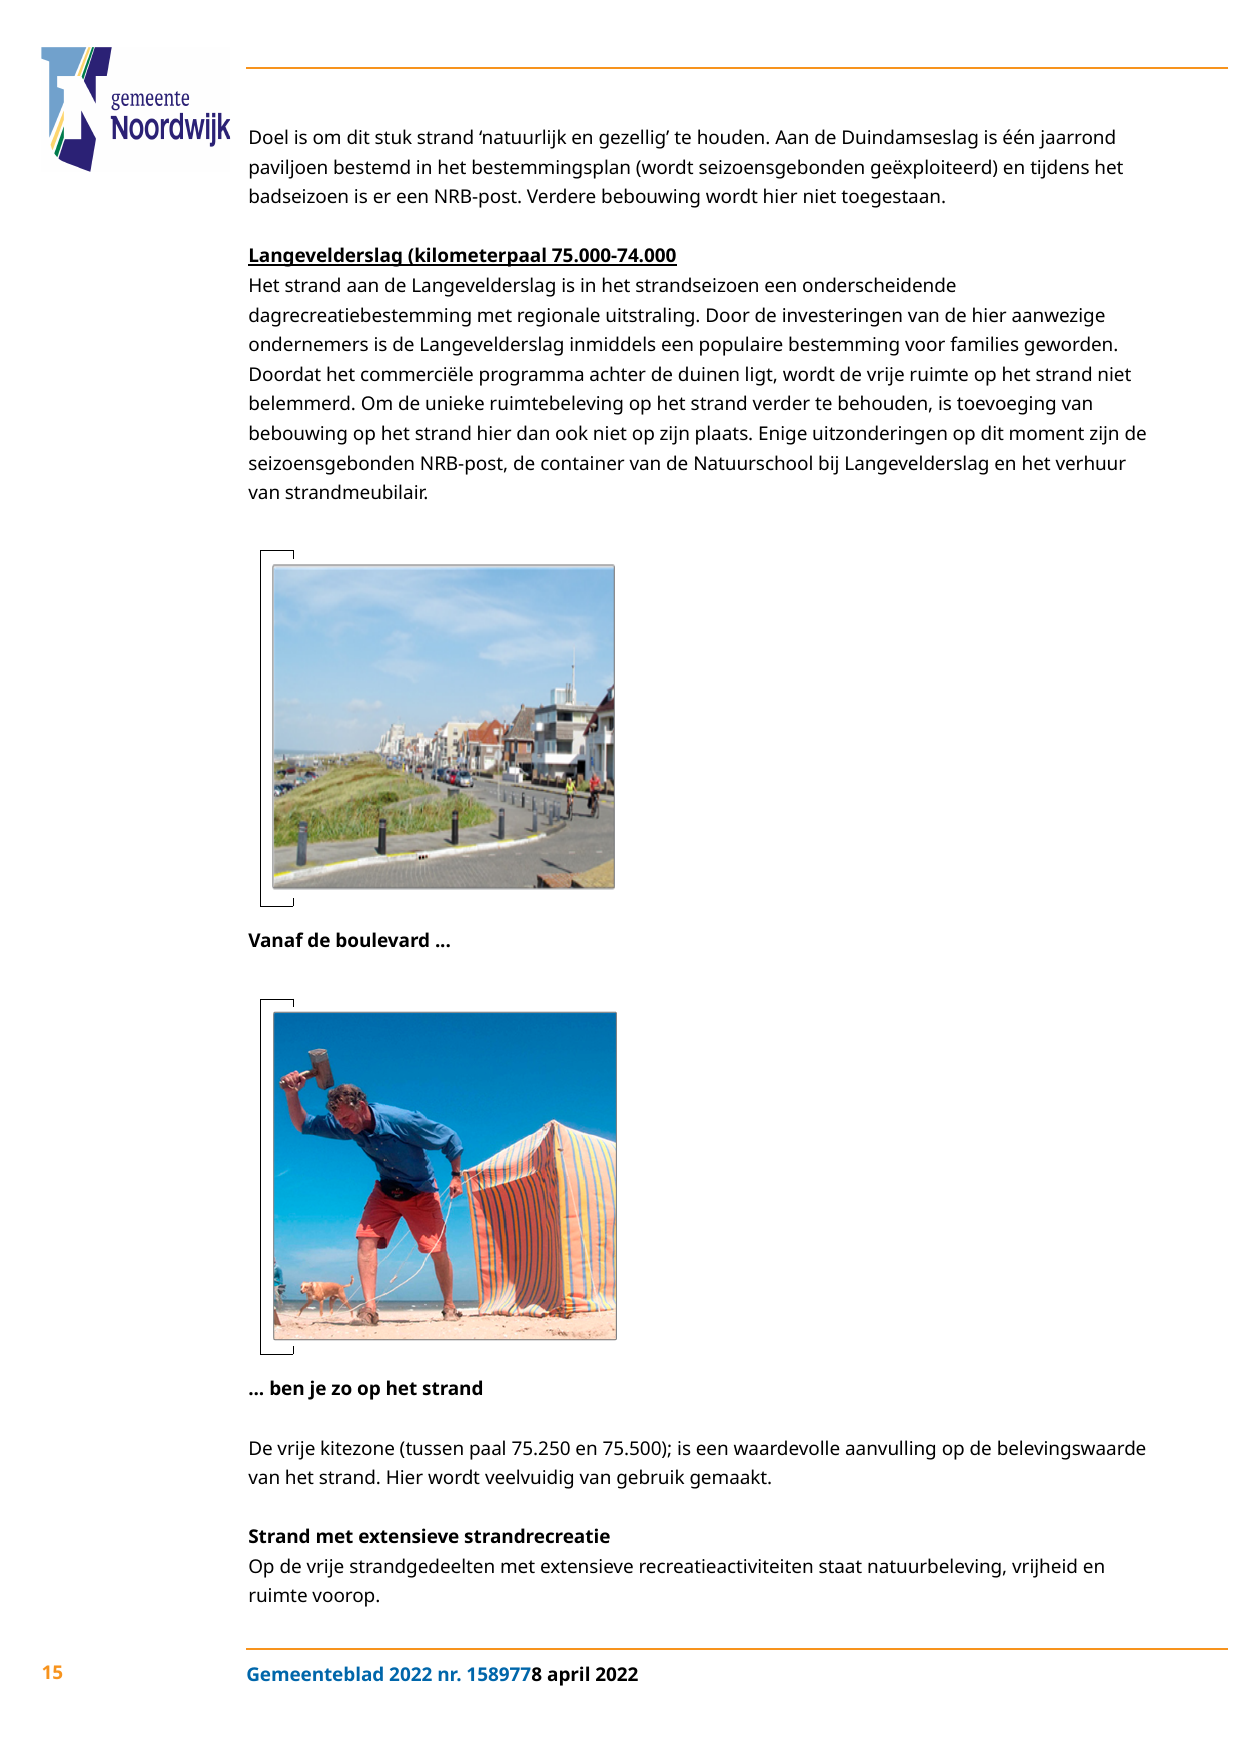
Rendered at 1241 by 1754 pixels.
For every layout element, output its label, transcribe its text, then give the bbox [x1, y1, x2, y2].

picture [41, 47, 231, 172]
text Op de vrije strandgedeelten met extensieve recreatieactiviteiten staat natuurbeleving, vrijheid en ruimte voorop. [248, 1553, 1152, 1608]
text Strand met extensieve strandrecreatie [248, 1523, 1152, 1549]
text De vrije kitezone (tussen paal 75.250 en 75.500); is een waardevolle aanvulling op de belevingswaarde van het strand. Hier wordt veelvuidig van gebruik gemaakt. [248, 1435, 1152, 1490]
text Langevelderslag (kilometerpaal 75.000-74.000 [248, 243, 1152, 268]
text ... ben je zo op het strand [248, 1376, 1152, 1401]
text Vanaf de boulevard ... [248, 927, 1152, 953]
picture [268, 1007, 624, 1346]
picture [268, 559, 624, 898]
text Doel is om dit stuk strand ‘natuurlijk en gezellig’ te houden. Aan de Duindamseslag is één jaarrond paviljoen bestemd in het bestemmingsplan (wordt seizoensgebonden geëxploiteerd) en tijdens het badseizoen is er een NRB-post. Verdere bebouwing wordt hier niet toegestaan. [248, 124, 1152, 209]
text Het strand aan de Langevelderslag is in het strandseizoen een onderscheidende dagrecreatiebestemming met regionale uitstraling. Door de investeringen van de hier aanwezige ondernemers is de Langevelderslag inmiddels een populaire bestemming voor families geworden. Doordat het commerciële programma achter de duinen ligt, wordt de vrije ruimte op het strand niet belemmerd. Om de unieke ruimtebeleving op het strand verder te behouden, is toevoeging van bebouwing op het strand hier dan ook niet op zijn plaats. Enige uitzonderingen op dit moment zijn de seizoensgebonden NRB-post, de container van de Natuurschool bij Langevelderslag en het verhuur van strandmeubilair. [248, 272, 1152, 505]
